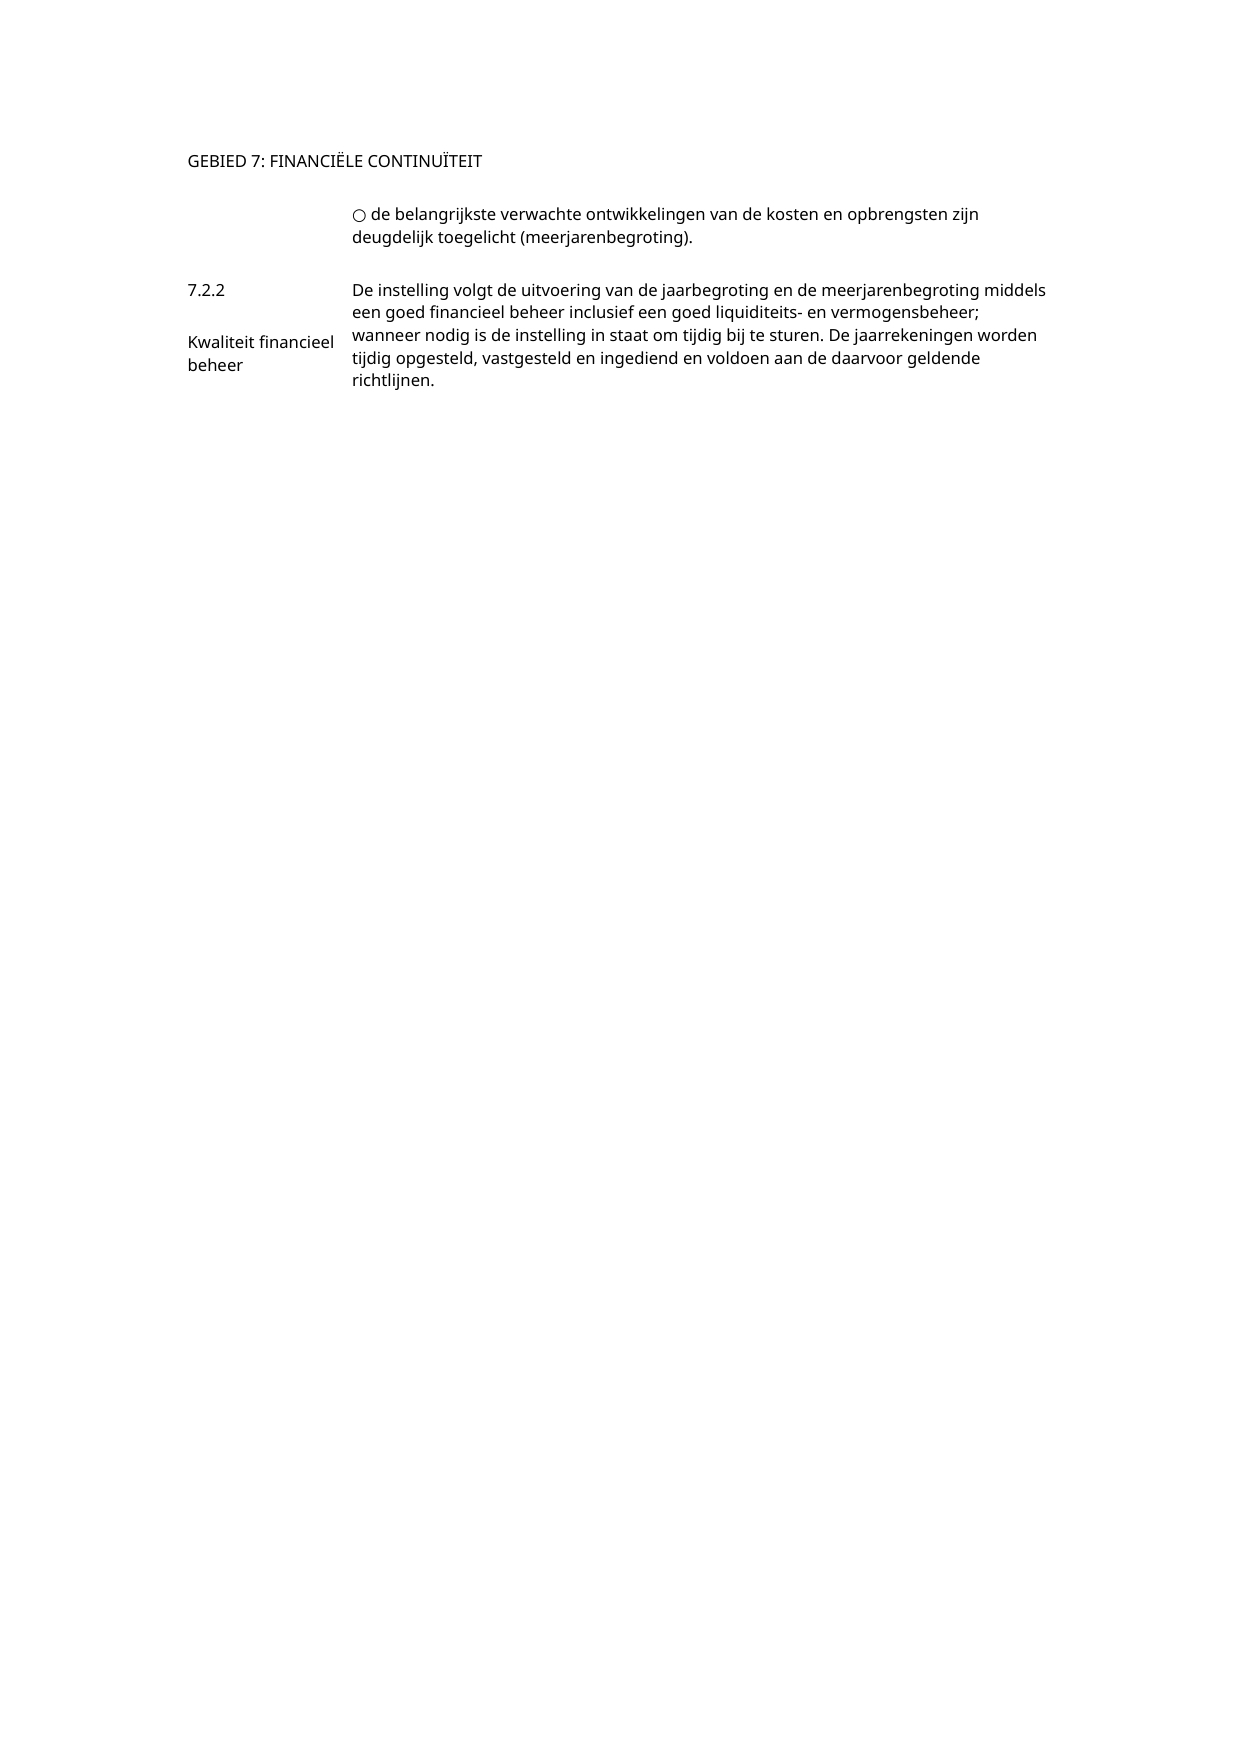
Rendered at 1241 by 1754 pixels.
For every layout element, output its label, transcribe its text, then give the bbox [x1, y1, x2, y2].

table_cell 7.2.2 Kwaliteit financieel beheer [188, 278, 352, 422]
table_cell De instelling volgt de uitvoering van de jaarbegroting en de meerjarenbegroting middels een goed financieel beheer inclusief een goed liquiditeits- en vermogensbeheer; wanneer nodig is de instelling in staat om tijdig bij te sturen. De jaarrekeningen worden tijdig opgesteld, vastgesteld en ingediend en voldoen aan de daarvoor geldende richtlijnen. [352, 278, 1053, 422]
table_header GEBIED 7: FINANCIËLE CONTINUÏTEIT [188, 150, 1053, 203]
table_cell [188, 203, 352, 278]
table_cell ○ de belangrijkste verwachte ontwikkelingen van de kosten en opbrengsten zijn deugdelijk toegelicht (meerjarenbegroting). [352, 203, 1053, 278]
